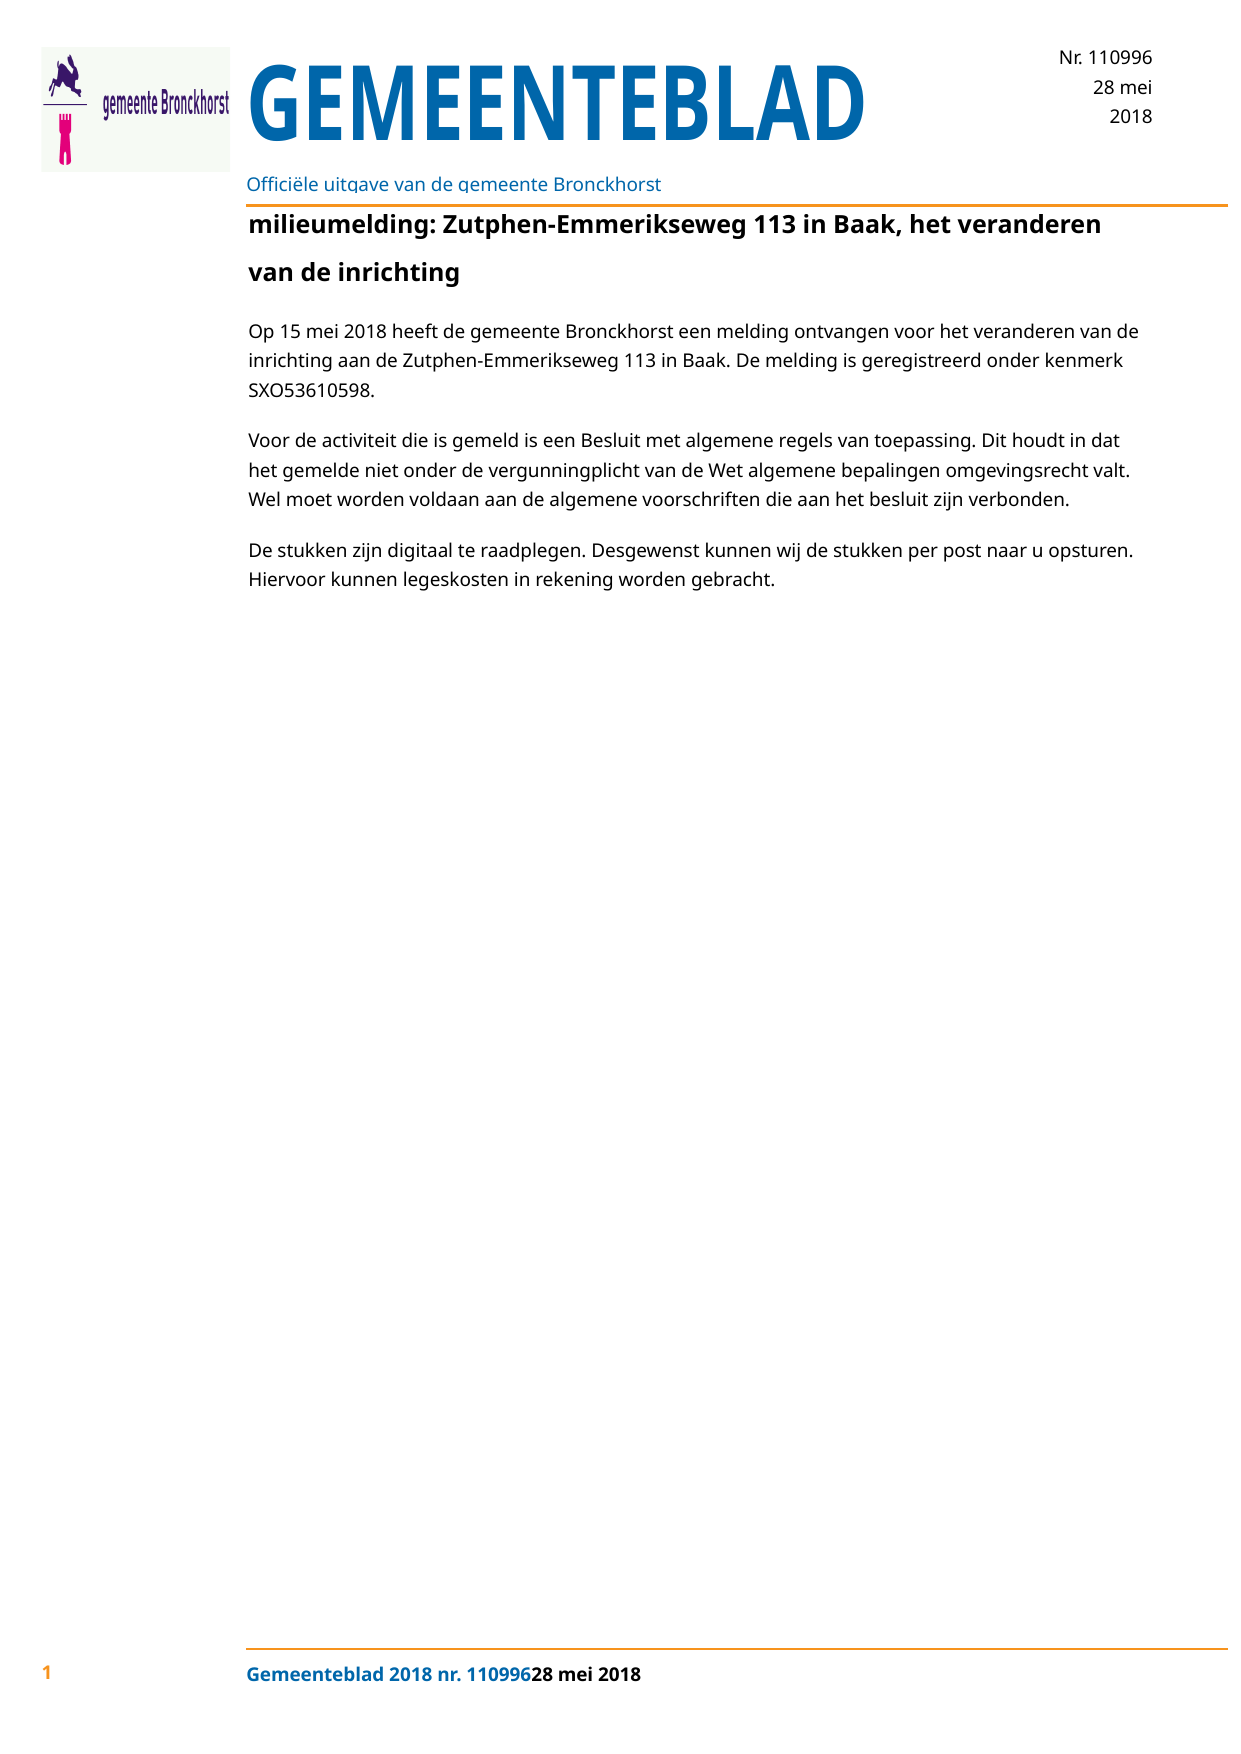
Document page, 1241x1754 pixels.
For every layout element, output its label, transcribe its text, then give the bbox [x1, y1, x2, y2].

text Voor de activiteit die is gemeld is een Besluit met algemene regels van toepassing. Dit houdt in dat het gemelde niet onder de vergunningplicht van de Wet algemene bepalingen omgevingsrecht valt. Wel moet worden voldaan aan de algemene voorschriften die aan het besluit zijn verbonden. [248, 427, 1152, 512]
text milieumelding: Zutphen-Emmerikseweg 113 in Baak, het veranderen van de inrichting [248, 207, 1152, 288]
picture [41, 47, 231, 172]
text Op 15 mei 2018 heeft de gemeente Bronckhorst een melding ontvangen voor het veranderen van de inrichting aan de Zutphen-Emmerikseweg 113 in Baak. De melding is geregistreerd onder kenmerk SXO53610598. [248, 318, 1152, 403]
text De stukken zijn digitaal te raadplegen. Desgewenst kunnen wij de stukken per post naar u opsturen. Hiervoor kunnen legeskosten in rekening worden gebracht. [248, 537, 1152, 592]
